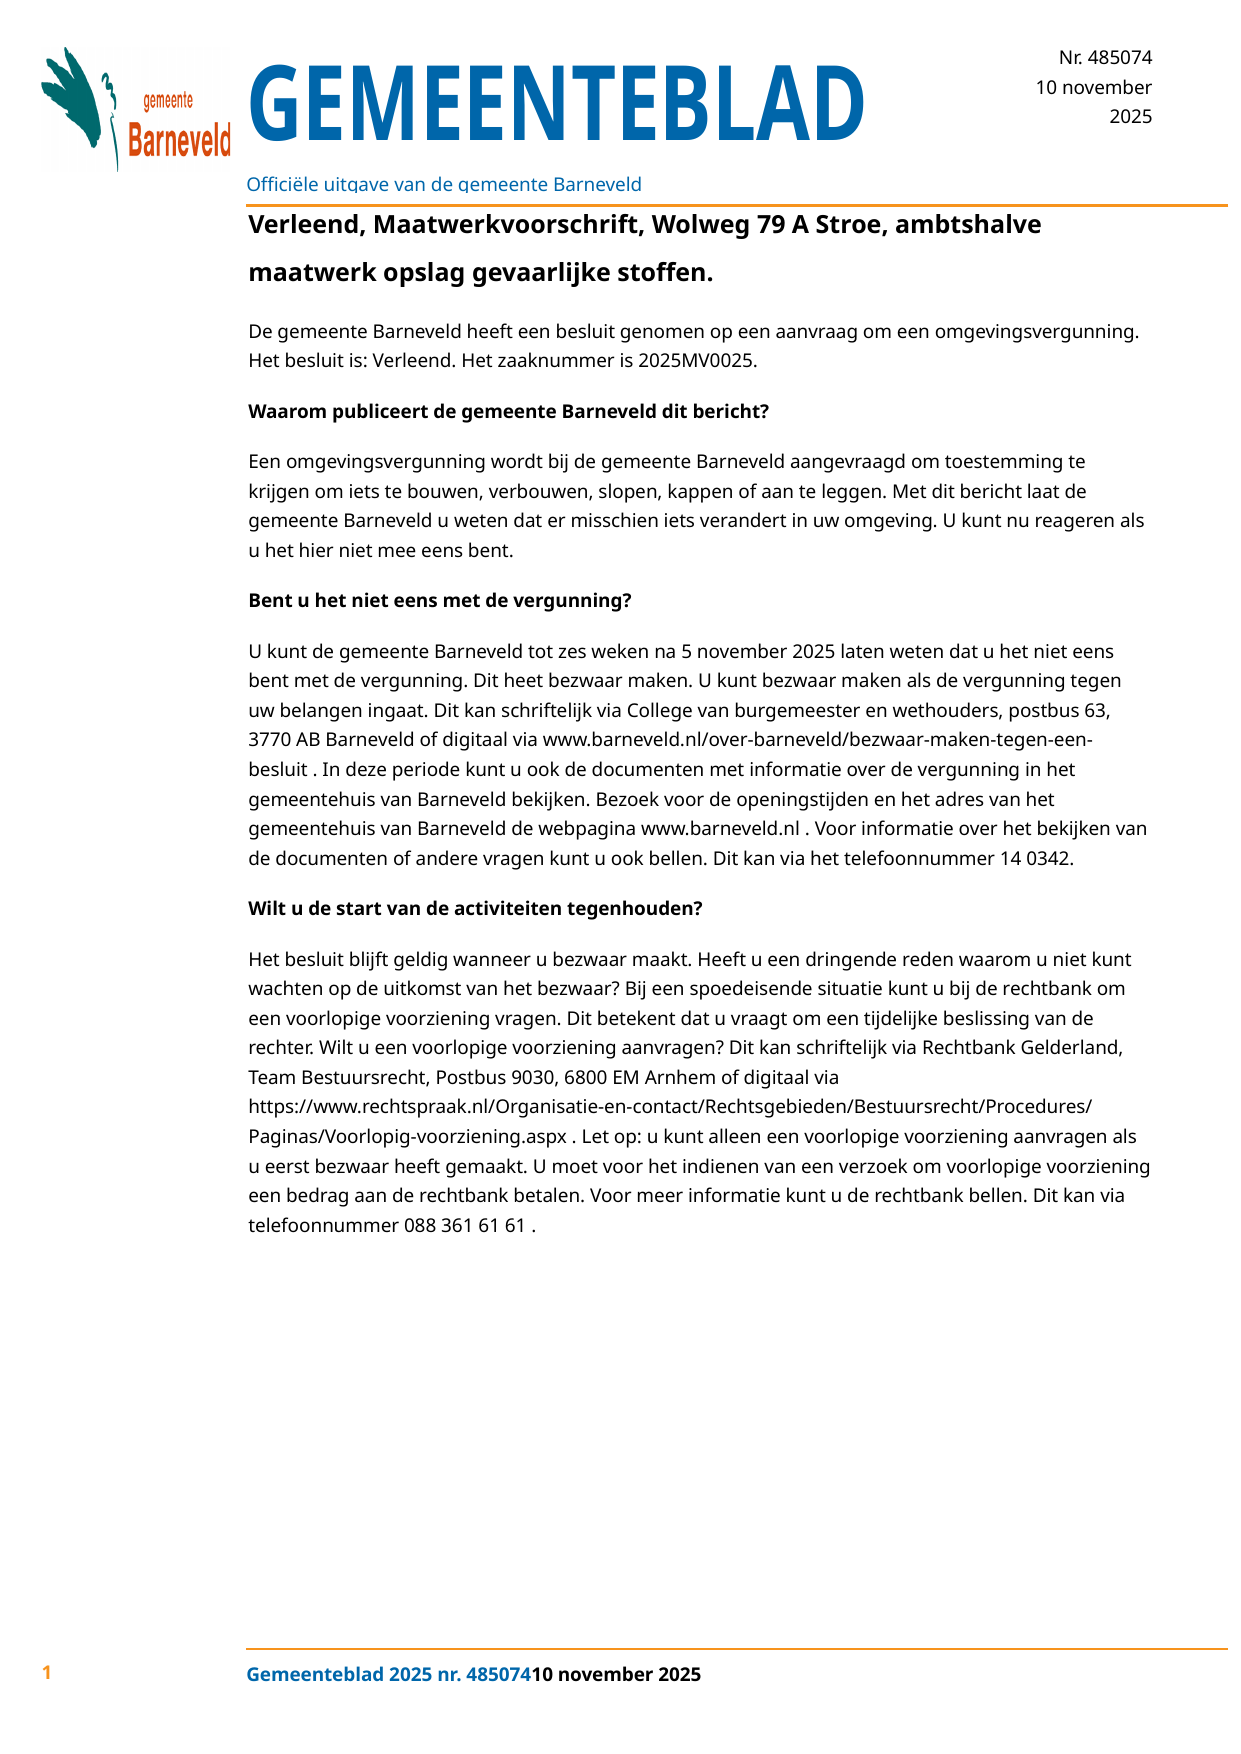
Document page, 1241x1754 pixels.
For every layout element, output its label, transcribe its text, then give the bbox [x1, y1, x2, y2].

text De gemeente Barneveld heeft een besluit genomen op een aanvraag om een omgevingsvergunning. Het besluit is: Verleend. Het zaaknummer is 2025MV0025. [248, 318, 1152, 373]
text U kunt de gemeente Barneveld tot zes weken na 5 november 2025 laten weten dat u het niet eens bent met de vergunning. Dit heet bezwaar maken. U kunt bezwaar maken als de vergunning tegen uw belangen ingaat. Dit kan schriftelijk via College van burgemeester en wethouders, postbus 63, 3770 AB Barneveld of digitaal via www.barneveld.nl/over-barneveld/bezwaar-maken-tegen-een-besluit . In deze periode kunt u ook de documenten met informatie over de vergunning in het gemeentehuis van Barneveld bekijken. Bezoek voor de openingstijden en het adres van het gemeentehuis van Barneveld de webpagina www.barneveld.nl . Voor informatie over het bekijken van de documenten of andere vragen kunt u ook bellen. Dit kan via het telefoonnummer 14 0342. [248, 638, 1152, 871]
picture [41, 47, 231, 172]
text Wilt u de start van de activiteiten tegenhouden? [248, 895, 1152, 921]
text Verleend, Maatwerkvoorschrift, Wolweg 79 A Stroe, ambtshalve maatwerk opslag gevaarlijke stoffen. [248, 207, 1152, 288]
text Het besluit blijft geldig wanneer u bezwaar maakt. Heeft u een dringende reden waarom u niet kunt wachten op de uitkomst van het bezwaar? Bij een spoedeisende situatie kunt u bij de rechtbank om een voorlopige voorziening vragen. Dit betekent dat u vraagt om een tijdelijke beslissing van de rechter. Wilt u een voorlopige voorziening aanvragen? Dit kan schriftelijk via Rechtbank Gelderland, Team Bestuursrecht, Postbus 9030, 6800 EM Arnhem of digitaal via https://www.rechtspraak.nl/Organisatie-en-contact/Rechtsgebieden/Bestuursrecht/Procedures/Paginas/Voorlopig-voorziening.aspx . Let op: u kunt alleen een voorlopige voorziening aanvragen als u eerst bezwaar heeft gemaakt. U moet voor het indienen van een verzoek om voorlopige voorziening een bedrag aan de rechtbank betalen. Voor meer informatie kunt u de rechtbank bellen. Dit kan via telefoonnummer 088 361 61 61 . [248, 946, 1152, 1238]
text Waarom publiceert de gemeente Barneveld dit bericht? [248, 398, 1152, 424]
text Bent u het niet eens met de vergunning? [248, 587, 1152, 613]
text Een omgevingsvergunning wordt bij de gemeente Barneveld aangevraagd om toestemming te krijgen om iets te bouwen, verbouwen, slopen, kappen of aan te leggen. Met dit bericht laat de gemeente Barneveld u weten dat er misschien iets verandert in uw omgeving. U kunt nu reageren als u het hier niet mee eens bent. [248, 448, 1152, 563]
